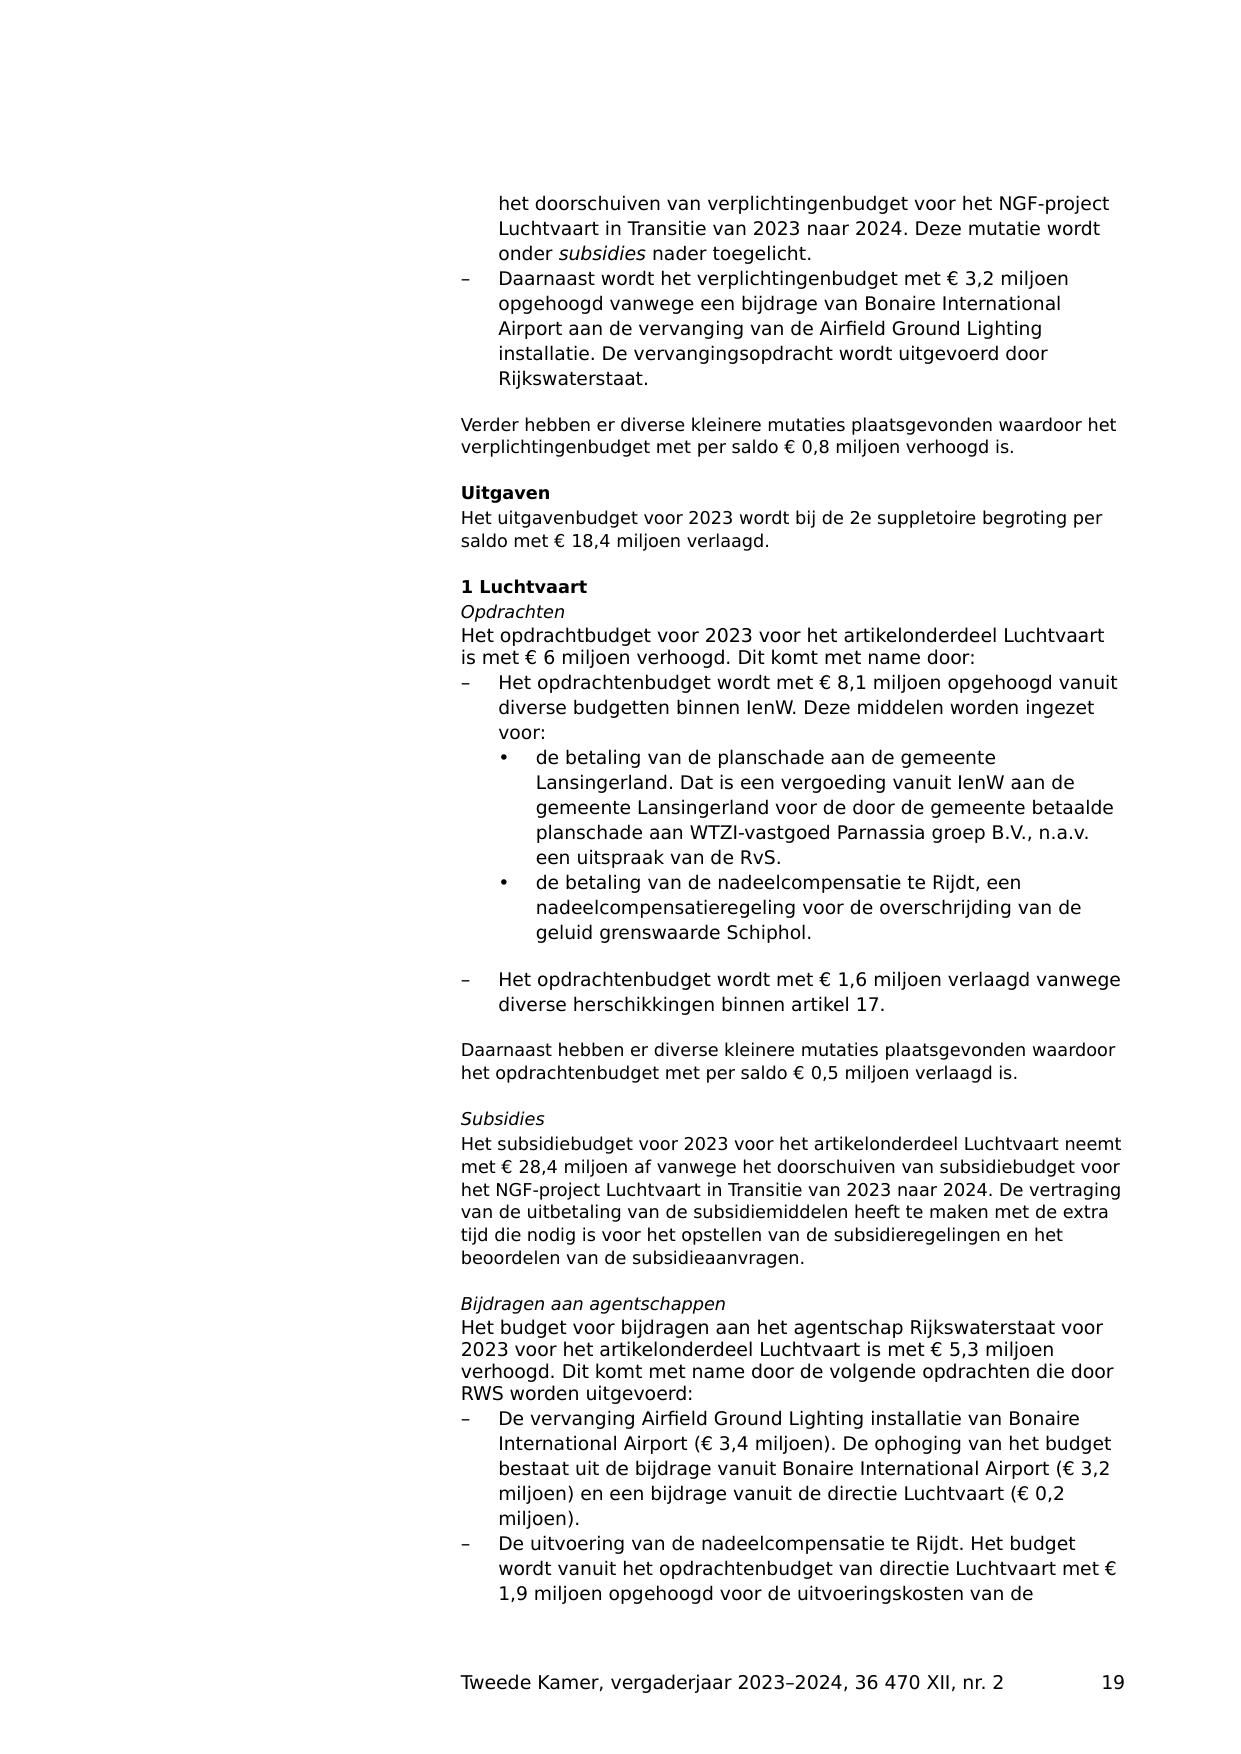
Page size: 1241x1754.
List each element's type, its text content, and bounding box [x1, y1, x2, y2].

text Het uitgavenbudget voor 2023 wordt bij de 2e suppletoire begroting per saldo met € 18,4 miljoen verlaagd. [461, 506, 1125, 552]
list de betaling van de nadeelcompensatie te Rijdt, een nadeelcompensatieregeling voor de overschrijding van de geluid grenswaarde Schiphol. [498, 869, 1125, 944]
list de betaling van de planschade aan de gemeente Lansingerland. Dat is een vergoeding vanuit IenW aan de gemeente Lansingerland voor de door de gemeente betaalde planschade aan WTZI-vastgoed Parnassia groep B.V., n.a.v. een uitspraak van de RvS. [498, 744, 1125, 869]
text Verder hebben er diverse kleinere mutaties plaatsgevonden waardoor het verplichtingenbudget met per saldo € 0,8 miljoen verhoogd is. [461, 413, 1125, 458]
list De vervanging Airfield Ground Lighting installatie van Bonaire International Airport (€ 3,4 miljoen). De ophoging van het budget bestaat uit de bijdrage vanuit Bonaire International Airport (€ 3,2 miljoen) en een bijdrage vanuit de directie Luchtvaart (€ 0,2 miljoen). [461, 1405, 1125, 1530]
text Het budget voor bijdragen aan het agentschap Rijkswaterstaat voor 2023 voor het artikelonderdeel Luchtvaart is met € 5,3 miljoen verhoogd. Dit komt met name door de volgende opdrachten die door RWS worden uitgevoerd: [461, 1317, 1125, 1405]
text Subsidies [461, 1107, 1125, 1130]
text Bijdragen aan agentschappen [461, 1292, 1125, 1315]
list Het opdrachtenbudget wordt met € 8,1 miljoen opgehoogd vanuit diverse budgetten binnen IenW. Deze middelen worden ingezet voor: [461, 669, 1125, 744]
text Uitgaven [461, 481, 1125, 504]
list Het opdrachtenbudget wordt met € 1,6 miljoen verlaagd vanwege diverse herschikkingen binnen artikel 17. [461, 966, 1125, 1016]
text Het subsidiebudget voor 2023 voor het artikelonderdeel Luchtvaart neemt met € 28,4 miljoen af vanwege het doorschuiven van subsidiebudget voor het NGF-project Luchtvaart in Transitie van 2023 naar 2024. De vertraging van de uitbetaling van de subsidiemiddelen heeft te maken met de extra tijd die nodig is voor het opstellen van de subsidieregelingen en het beoordelen van de subsidieaanvragen. [461, 1132, 1125, 1269]
text Opdrachten [461, 600, 1125, 623]
list De uitvoering van de nadeelcompensatie te Rijdt. Het budget wordt vanuit het opdrachtenbudget van directie Luchtvaart met € 1,9 miljoen opgehoogd voor de uitvoeringskosten van de [461, 1530, 1125, 1605]
text Daarnaast hebben er diverse kleinere mutaties plaatsgevonden waardoor het opdrachtenbudget met per saldo € 0,5 miljoen verlaagd is. [461, 1038, 1125, 1084]
list Daarnaast wordt het verplichtingenbudget met € 3,2 miljoen opgehoogd vanwege een bijdrage van Bonaire International Airport aan de vervanging van de Airfield Ground Lighting installatie. De vervangingsopdracht wordt uitgevoerd door Rijkswaterstaat. [461, 266, 1125, 391]
text Het opdrachtbudget voor 2023 voor het artikelonderdeel Luchtvaart is met € 6 miljoen verhoogd. Dit komt met name door: [461, 625, 1125, 669]
text 1 Luchtvaart [461, 575, 1125, 598]
list het doorschuiven van verplichtingenbudget voor het NGF-project Luchtvaart in Transitie van 2023 naar 2024. Deze mutatie wordt onder subsidies nader toegelicht. [461, 191, 1125, 266]
